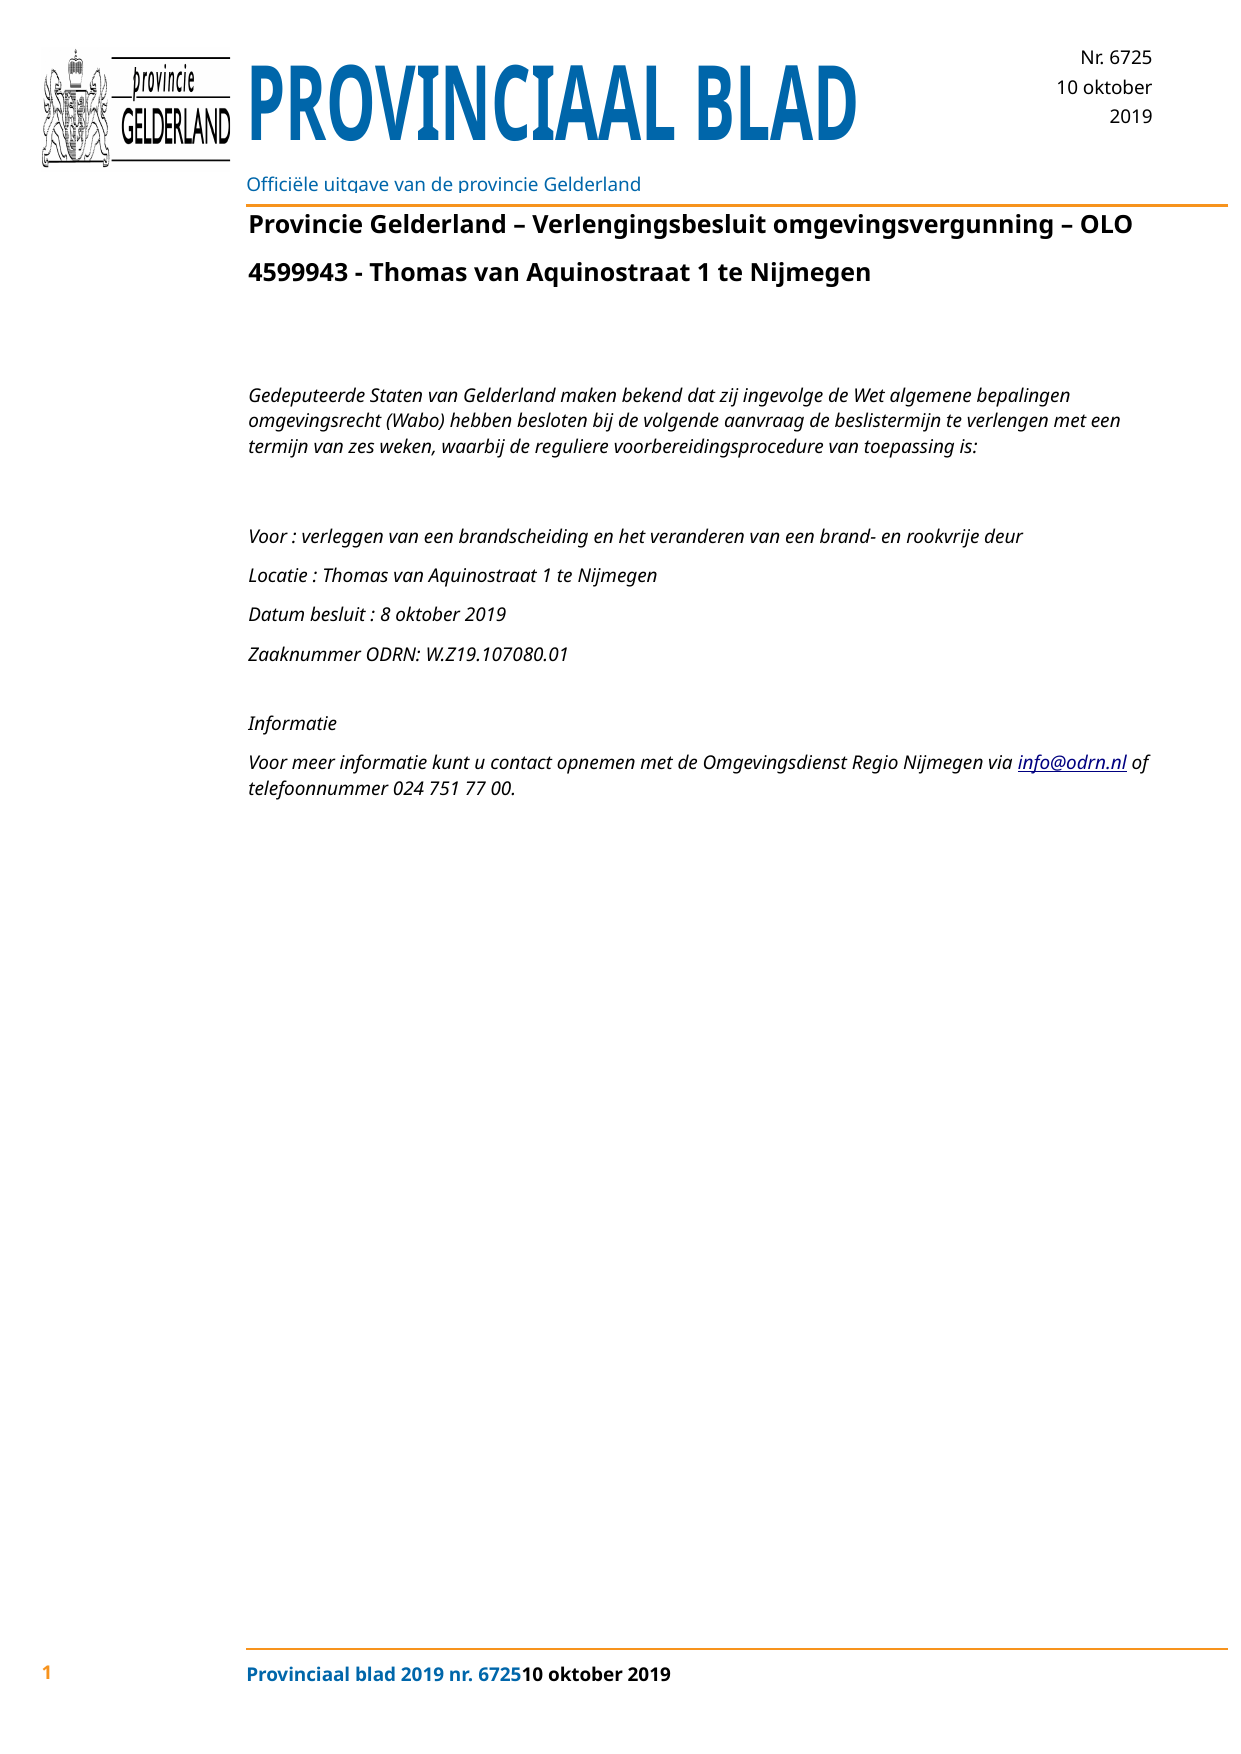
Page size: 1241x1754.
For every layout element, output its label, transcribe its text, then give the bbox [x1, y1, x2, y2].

text Gedeputeerde Staten van Gelderland maken bekend dat zij ingevolge de Wet algemene bepalingen omgevingsrecht (Wabo) hebben besloten bij de volgende aanvraag de beslistermijn te verlengen met een termijn van zes weken, waarbij de reguliere voorbereidingsprocedure van toepassing is: [248, 382, 1152, 459]
text Datum besluit : 8 oktober 2019 [248, 602, 1152, 627]
text Voor meer informatie kunt u contact opnemen met de Omgevingsdienst Regio Nijmegen via info@odrn.nl of telefoonnummer 024 751 77 00. [248, 749, 1152, 800]
picture [41, 47, 231, 172]
text Voor : verleggen van een brandscheiding en het veranderen van een brand- en rookvrije deur [248, 523, 1152, 549]
text Informatie [248, 710, 1152, 735]
text Zaaknummer ODRN: W.Z19.107080.01 [248, 641, 1152, 667]
text Locatie : Thomas van Aquinostraat 1 te Nijmegen [248, 562, 1152, 588]
text Provincie Gelderland – Verlengingsbesluit omgevingsvergunning – OLO 4599943 - Thomas van Aquinostraat 1 te Nijmegen [248, 207, 1152, 288]
